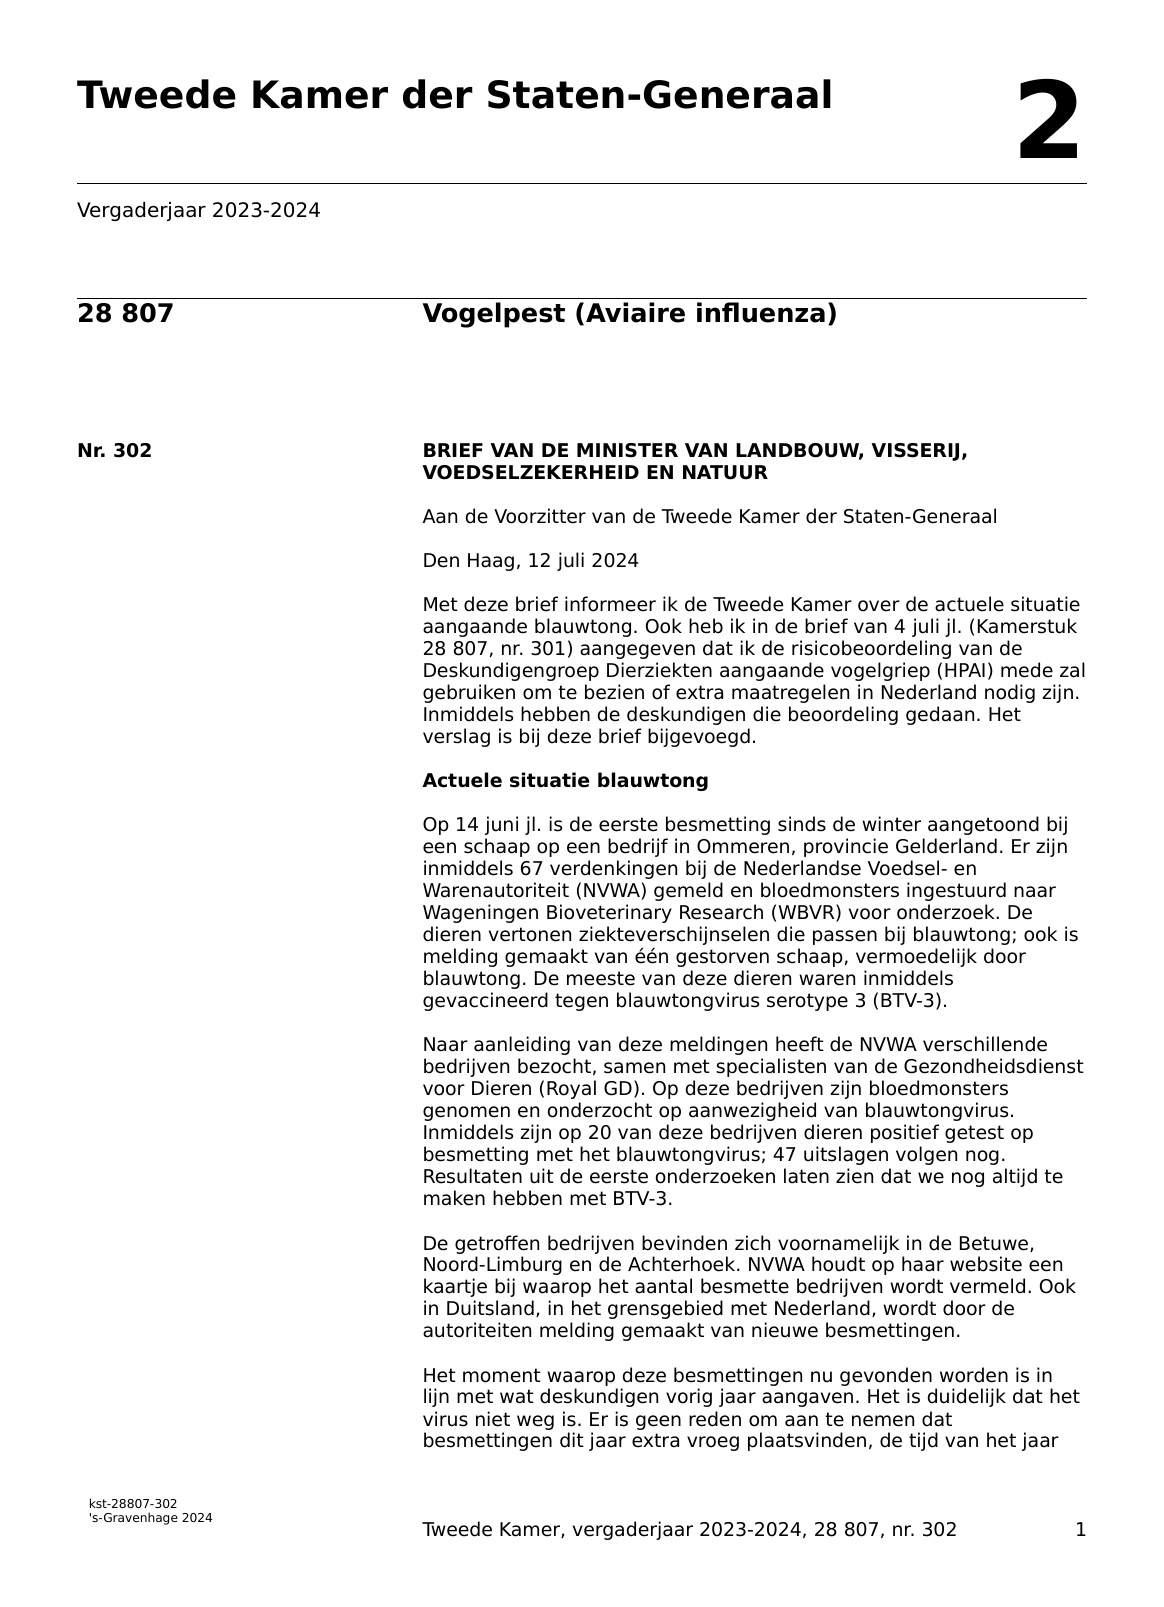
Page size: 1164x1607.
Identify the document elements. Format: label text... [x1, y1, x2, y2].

text 's-Gravenhage 2024 [88, 1511, 323, 1525]
text Op 14 juni jl. is de eerste besmetting sinds de winter aangetoond bij een schaap op een bedrijf in Ommeren, provincie Gelderland. Er zijn inmiddels 67 verdenkingen bij de Nederlandse Voedsel- en Warenautoriteit (NVWA) gemeld en bloedmonsters ingestuurd naar Wageningen Bioveterinary Research (WBVR) voor onderzoek. De dieren vertonen ziekteverschijnselen die passen bij blauwtong; ook is melding gemaakt van één gestorven schaap, vermoedelijk door blauwtong. De meeste van deze dieren waren inmiddels gevaccineerd tegen blauwtongvirus serotype 3 (BTV-3). [422, 814, 1087, 1012]
table_cell Vergaderjaar 2023-2024 [77, 184, 1087, 298]
text kst-28807-302 [88, 1497, 323, 1511]
subtitle Actuele situatie blauwtong [422, 770, 1087, 792]
text Met deze brief informeer ik de Tweede Kamer over de actuele situatie aangaande blauwtong. Ook heb ik in de brief van 4 juli jl. (Kamerstuk 28 807, nr. 301) aangegeven dat ik de risicobeoordeling van de Deskundigengroep Dierziekten aangaande vogelgriep (HPAI) mede zal gebruiken om te bezien of extra maatregelen in Nederland nodig zijn. Inmiddels hebben de deskundigen die beoordeling gedaan. Het verslag is bij deze brief bijgevoegd. [422, 594, 1087, 748]
text Naar aanleiding van deze meldingen heeft de NVWA verschillende bedrijven bezocht, samen met specialisten van de Gezondheidsdienst voor Dieren (Royal GD). Op deze bedrijven zijn bloedmonsters genomen en onderzocht op aanwezigheid van blauwtongvirus. Inmiddels zijn op 20 van deze bedrijven dieren positief getest op besmetting met het blauwtongvirus; 47 uitslagen volgen nog. Resultaten uit de eerste onderzoeken laten zien dat we nog altijd te maken hebben met BTV-3. [422, 1034, 1087, 1210]
text Het moment waarop deze besmettingen nu gevonden worden is in lijn met wat deskundigen vorig jaar aangaven. Het is duidelijk dat het virus niet weg is. Er is geen reden om aan te nemen dat besmettingen dit jaar extra vroeg plaatsvinden, de tijd van het jaar [422, 1364, 1087, 1452]
table_header 2 [886, 59, 1087, 183]
subtitle 28 807 Vogelpest (Aviaire influenza) [77, 299, 1087, 329]
subtitle Nr. 302 BRIEF VAN DE MINISTER VAN LANDBOUW, VISSERIJ, VOEDSELZEKERHEID EN NATUUR [77, 440, 1087, 484]
text De getroffen bedrijven bevinden zich voornamelijk in de Betuwe, Noord-Limburg en de Achterhoek. NVWA houdt op haar website een kaartje bij waarop het aantal besmette bedrijven wordt vermeld. Ook in Duitsland, in het grensgebied met Nederland, wordt door de autoriteiten melding gemaakt van nieuwe besmettingen. [422, 1232, 1087, 1342]
text Aan de Voorzitter van de Tweede Kamer der Staten-Generaal [422, 506, 1087, 528]
text Den Haag, 12 juli 2024 [422, 550, 1087, 572]
table_header Tweede Kamer der Staten-Generaal [77, 59, 886, 183]
